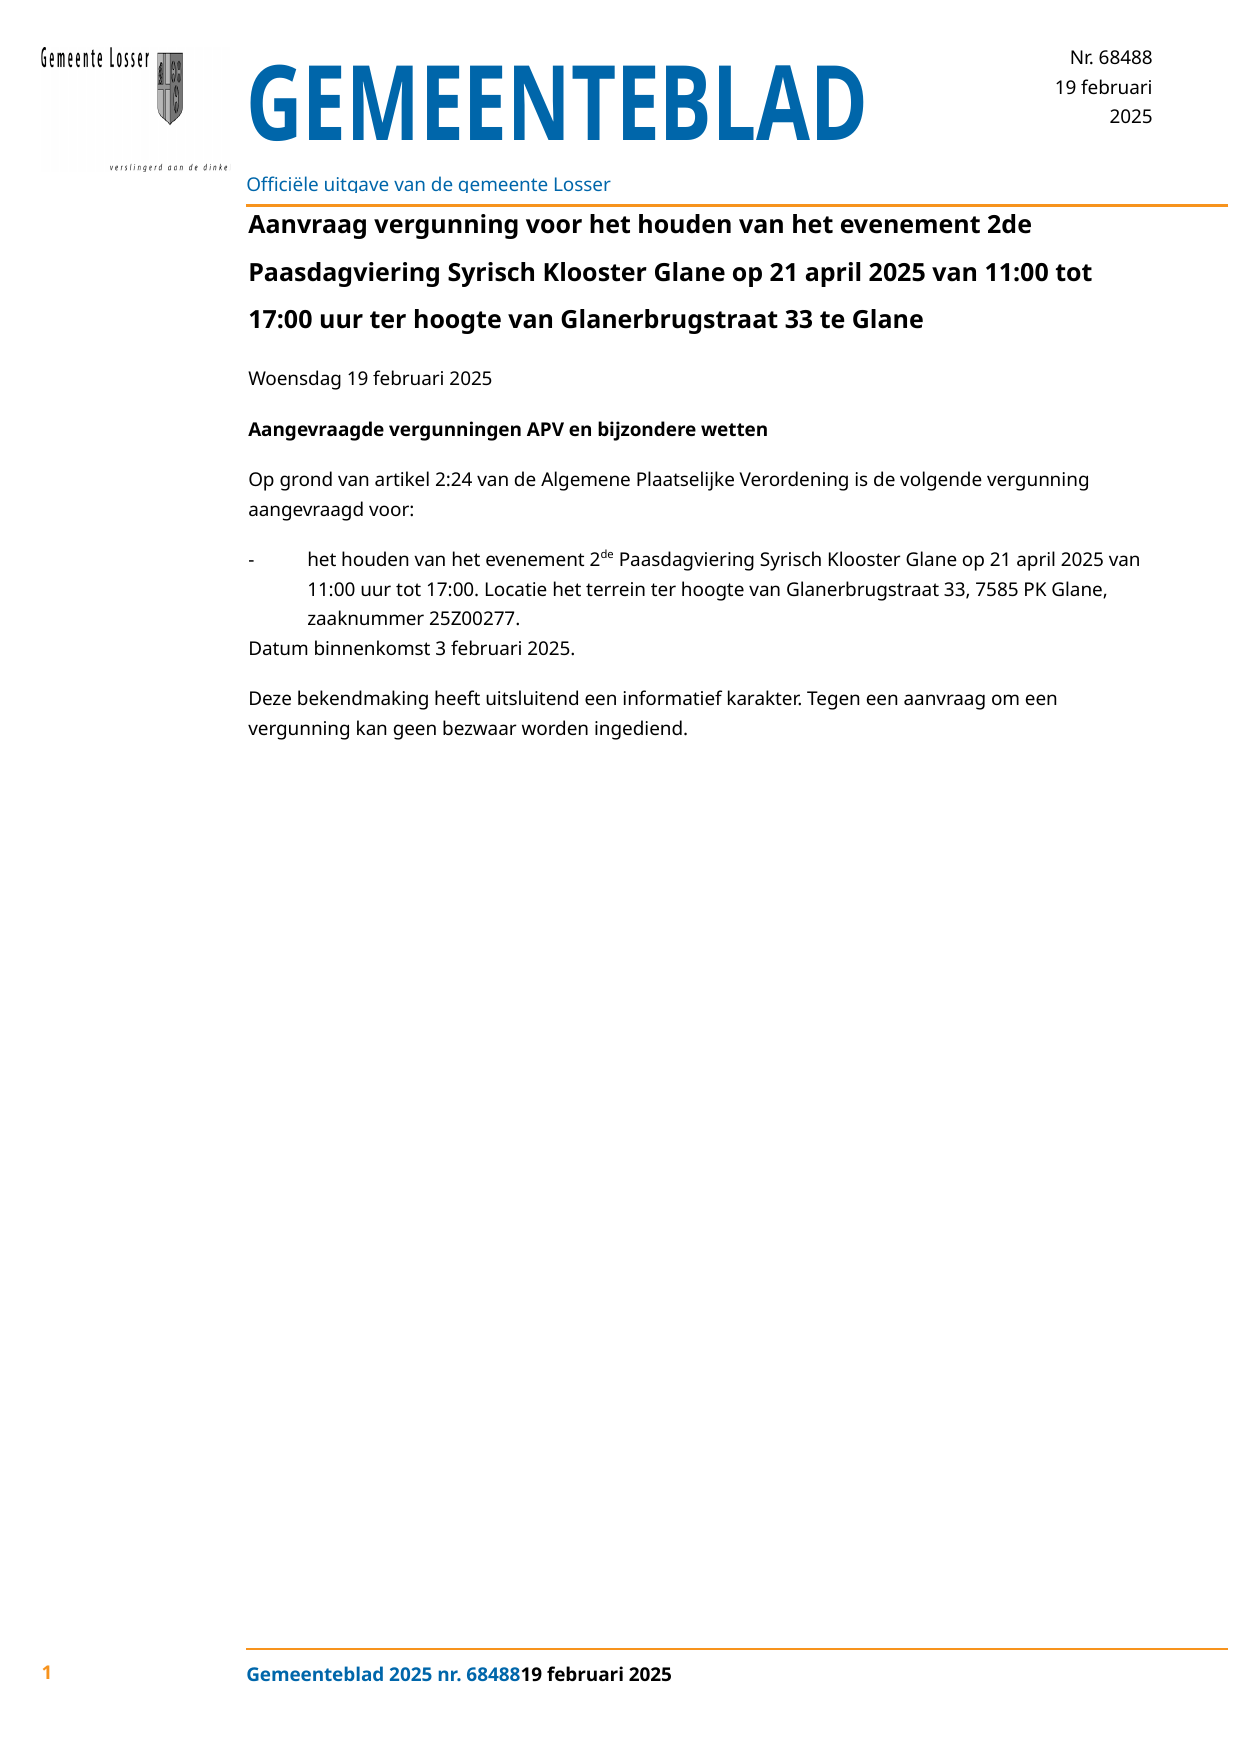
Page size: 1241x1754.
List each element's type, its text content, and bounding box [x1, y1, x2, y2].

text Op grond van artikel 2:24 van de Algemene Plaatselijke Verordening is de volgende vergunning aangevraagd voor: [248, 466, 1152, 522]
picture [41, 47, 231, 172]
text Deze bekendmaking heeft uitsluitend een informatief karakter. Tegen een aanvraag om een vergunning kan geen bezwaar worden ingediend. [248, 686, 1152, 741]
text Aanvraag vergunning voor het houden van het evenement 2de Paasdagviering Syrisch Klooster Glane op 21 april 2025 van 11:00 tot 17:00 uur ter hoogte van Glanerbrugstraat 33 te Glane [248, 207, 1152, 336]
text Datum binnenkomst 3 februari 2025. [248, 635, 1152, 661]
text Woensdag 19 februari 2025 [248, 366, 1152, 391]
list het houden van het evenement 2de Paasdagviering Syrisch Klooster Glane op 21 april 2025 van 11:00 uur tot 17:00. Locatie het terrein ter hoogte van Glanerbrugstraat 33, 7585 PK Glane, zaaknummer 25Z00277. [248, 546, 1152, 631]
text Aangevraagde vergunningen APV en bijzondere wetten [248, 416, 1152, 442]
